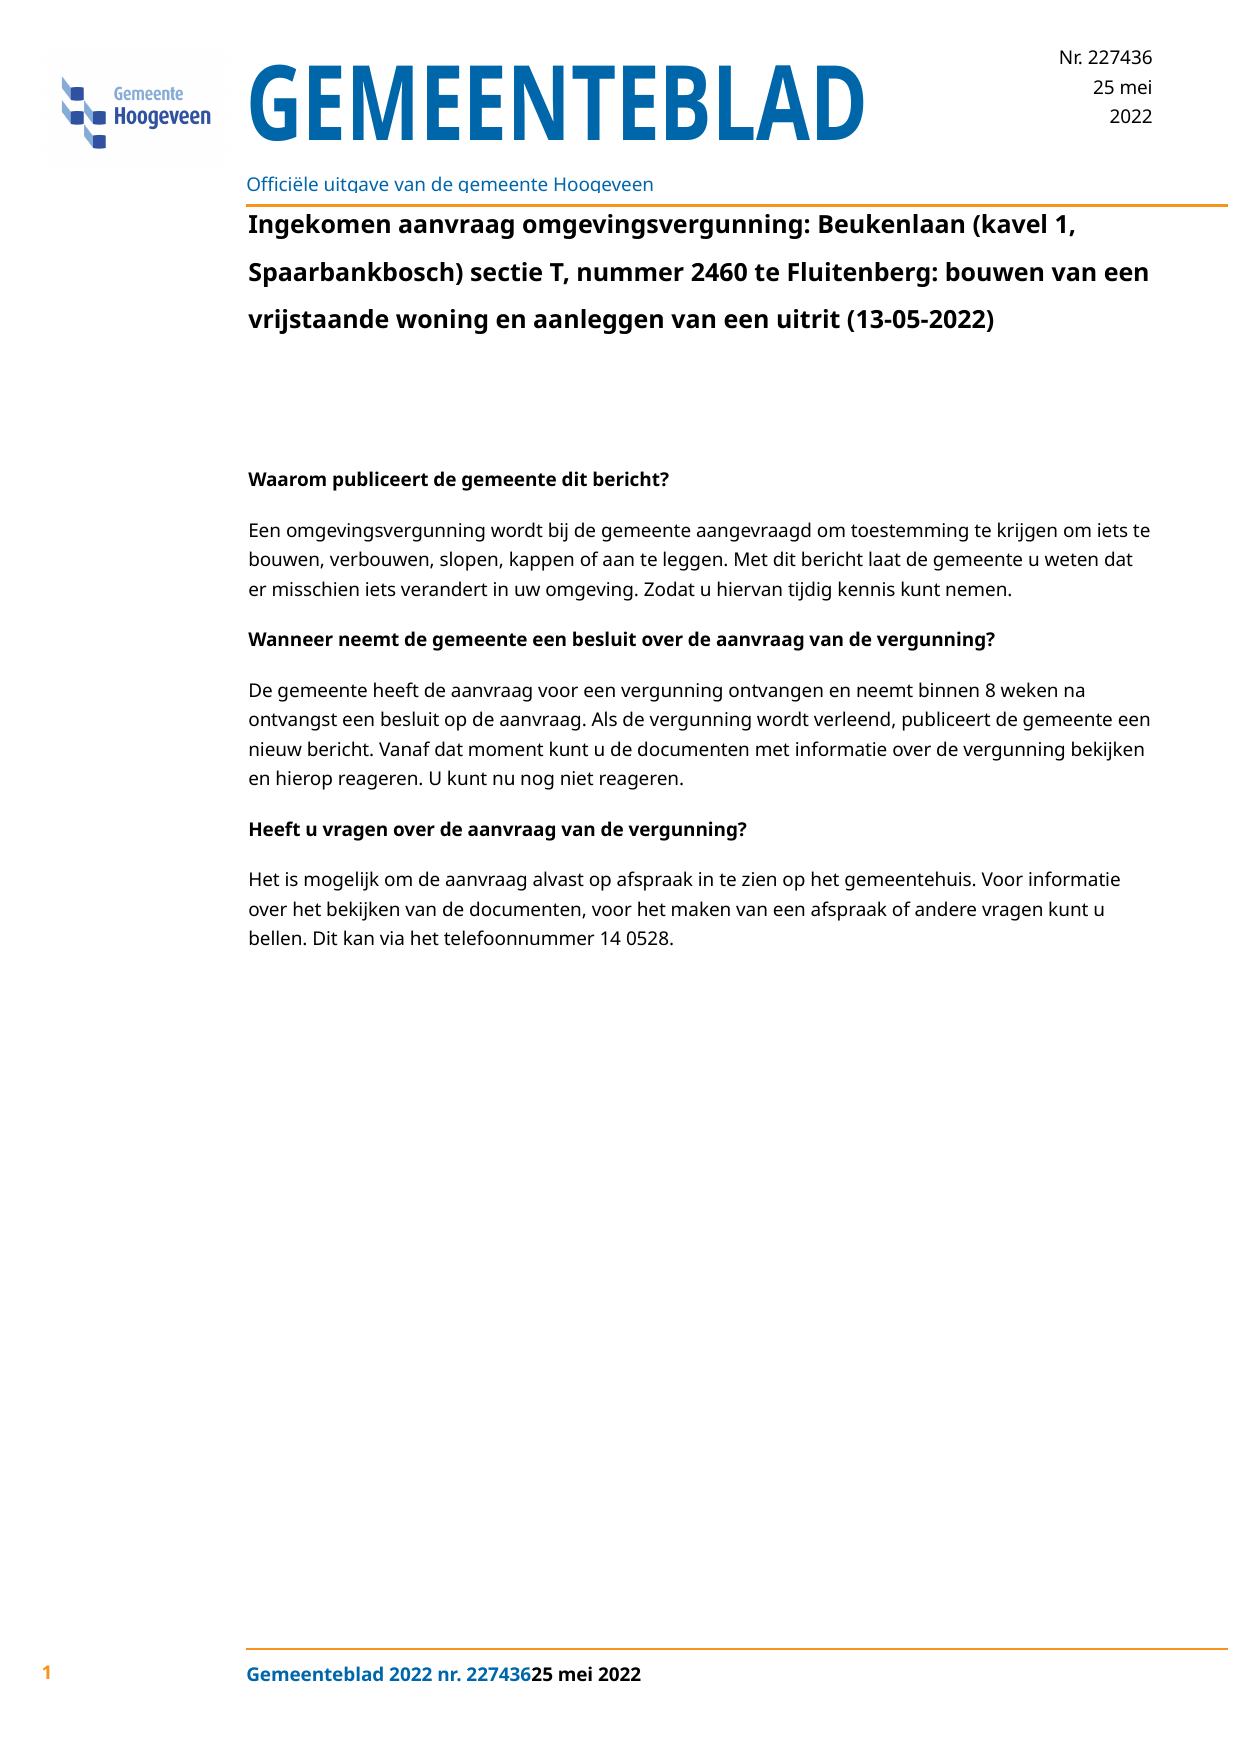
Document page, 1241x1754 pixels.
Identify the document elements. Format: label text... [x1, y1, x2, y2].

text Waarom publiceert de gemeente dit bericht? [248, 466, 1152, 492]
text Wanneer neemt de gemeente een besluit over de aanvraag van de vergunning? [248, 626, 1152, 652]
text Het is mogelijk om de aanvraag alvast op afspraak in te zien op het gemeentehuis. Voor informatie over het bekijken van de documenten, voor het maken van een afspraak of andere vragen kunt u bellen. Dit kan via het telefoonnummer 14 0528. [248, 866, 1152, 951]
picture [41, 47, 231, 172]
text Heeft u vragen over de aanvraag van de vergunning? [248, 816, 1152, 842]
text Een omgevingsvergunning wordt bij de gemeente aangevraagd om toestemming te krijgen om iets te bouwen, verbouwen, slopen, kappen of aan te leggen. Met dit bericht laat de gemeente u weten dat er misschien iets verandert in uw omgeving. Zodat u hiervan tijdig kennis kunt nemen. [248, 517, 1152, 602]
text Ingekomen aanvraag omgevingsvergunning: Beukenlaan (kavel 1, Spaarbankbosch) sectie T, nummer 2460 te Fluitenberg: bouwen van een vrijstaande woning en aanleggen van een uitrit (13-05-2022) [248, 207, 1152, 336]
text De gemeente heeft de aanvraag voor een vergunning ontvangen en neemt binnen 8 weken na ontvangst een besluit op de aanvraag. Als de vergunning wordt verleend, publiceert de gemeente een nieuw bericht. Vanaf dat moment kunt u de documenten met informatie over de vergunning bekijken en hierop reageren. U kunt nu nog niet reageren. [248, 677, 1152, 791]
